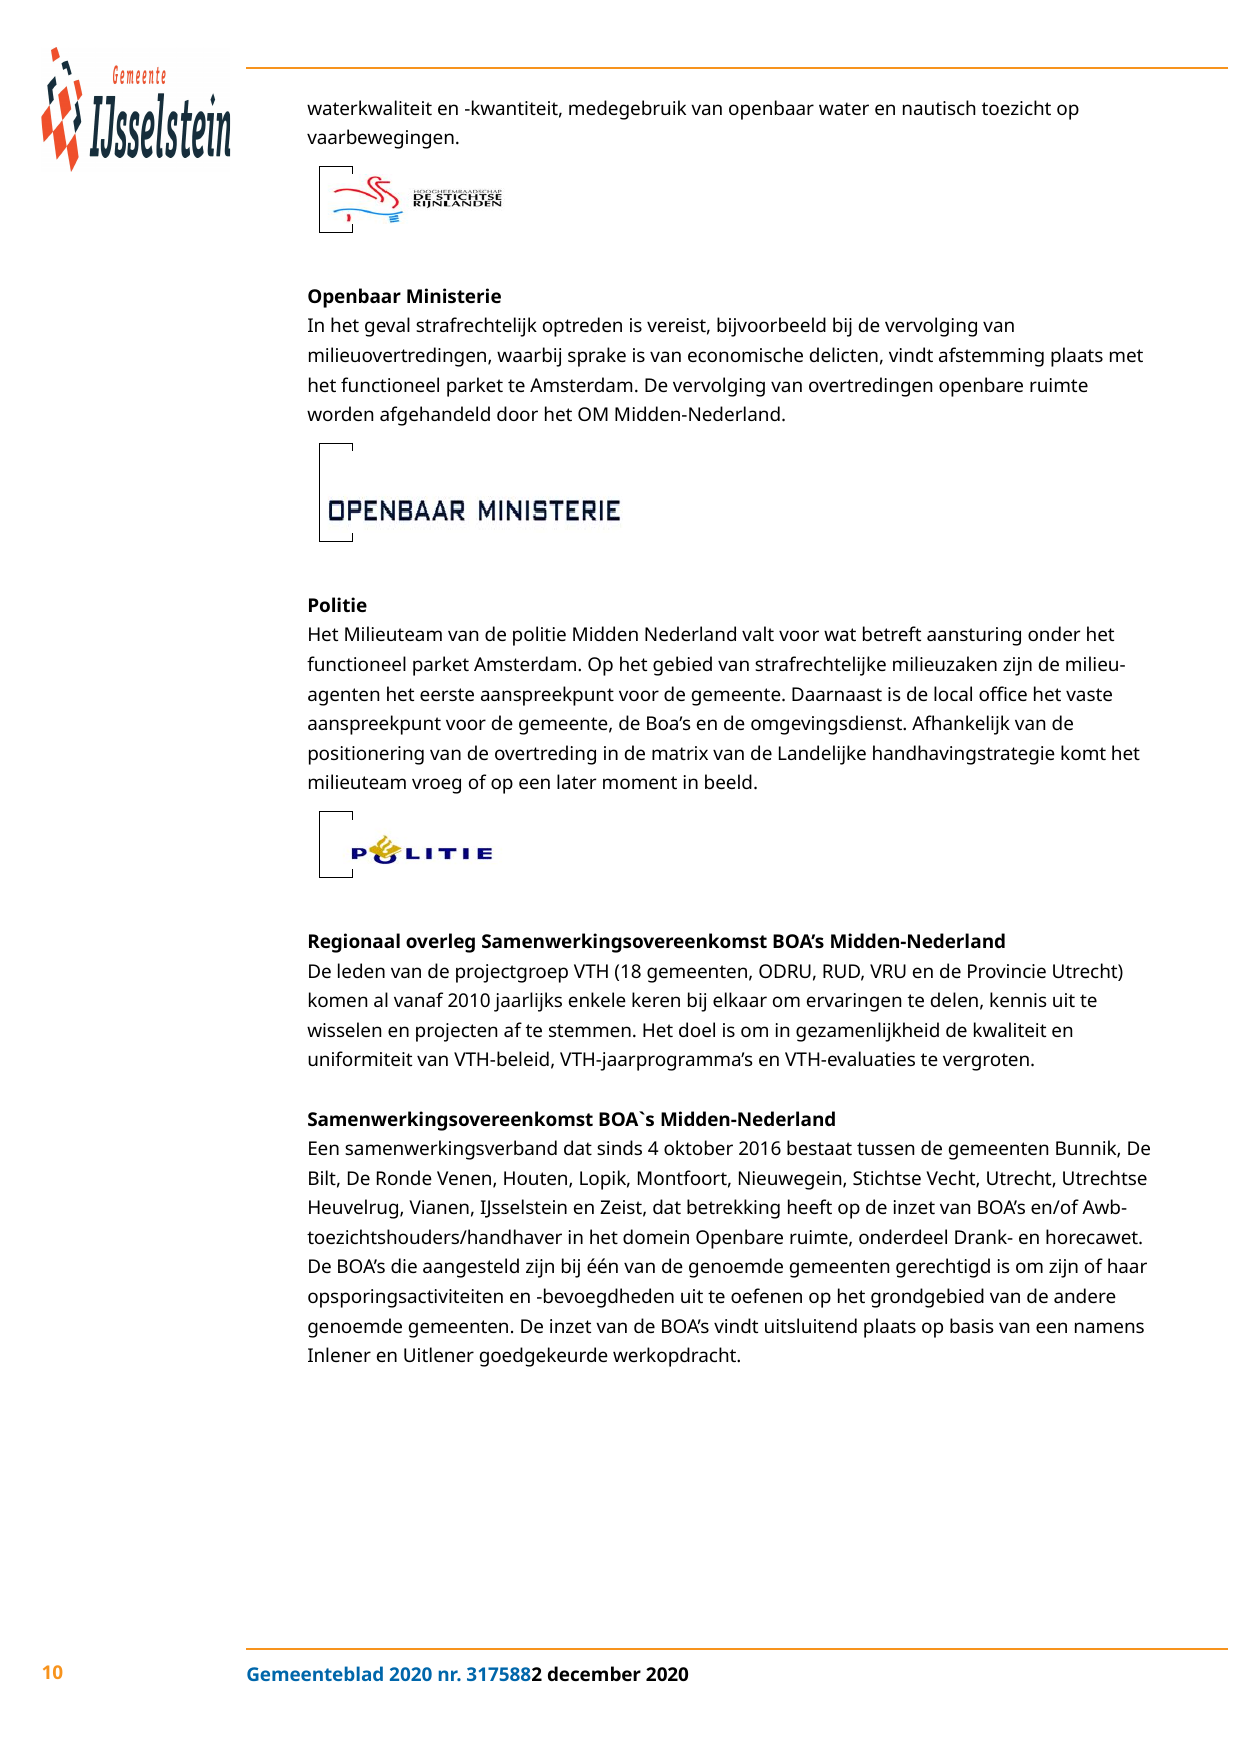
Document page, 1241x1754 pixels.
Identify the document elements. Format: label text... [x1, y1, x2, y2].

list Het Milieuteam van de politie Midden Nederland valt voor wat betreft aansturing onder het functioneel parket Amsterdam. Op het gebied van strafrechtelijke milieuzaken zijn de milieu-agenten het eerste aanspreekpunt voor de gemeente. Daarnaast is de local office het vaste aanspreekpunt voor de gemeente, de Boa’s en de omgevingsdienst. Afhankelijk van de positionering van de overtreding in de matrix van de Landelijke handhavingstrategie komt het milieuteam vroeg of op een later moment in beeld. [248, 622, 1152, 795]
picture [327, 174, 506, 224]
list Openbaar Ministerie [248, 283, 1152, 309]
list Politie [248, 592, 1152, 618]
picture [41, 47, 231, 172]
list De leden van de projectgroep VTH (18 gemeenten, ODRU, RUD, VRU en de Provincie Utrecht) komen al vanaf 2010 jaarlijks enkele keren bij elkaar om ervaringen te delen, kennis uit te wisselen en projecten af te stemmen. Het doel is om in gezamenlijkheid de kwaliteit en uniformiteit van VTH-beleid, VTH-jaarprogramma’s en VTH-evaluaties te vergroten. [248, 958, 1152, 1072]
list In het geval strafrechtelijk optreden is vereist, bijvoorbeeld bij de vervolging van milieuovertredingen, waarbij sprake is van economische delicten, vindt afstemming plaats met het functioneel parket te Amsterdam. De vervolging van overtredingen openbare ruimte worden afgehandeld door het OM Midden-Nederland. [248, 313, 1152, 427]
picture [327, 451, 624, 533]
picture [327, 820, 506, 869]
list Een samenwerkingsverband dat sinds 4 oktober 2016 bestaat tussen de gemeenten Bunnik, De Bilt, De Ronde Venen, Houten, Lopik, Montfoort, Nieuwegein, Stichtse Vecht, Utrecht, Utrechtse Heuvelrug, Vianen, IJsselstein en Zeist, dat betrekking heeft op de inzet van BOA’s en/of Awb-toezichtshouders/handhaver in het domein Openbare ruimte, onderdeel Drank- en horecawet. De BOA’s die aangesteld zijn bij één van de genoemde gemeenten gerechtigd is om zijn of haar opsporingsactiviteiten en -bevoegdheden uit te oefenen op het grondgebied van de andere genoemde gemeenten. De inzet van de BOA’s vindt uitsluitend plaats op basis van een namens Inlener en Uitlener goedgekeurde werkopdracht. [248, 1135, 1152, 1368]
list Regionaal overleg Samenwerkingsovereenkomst BOA’s Midden-Nederland [248, 928, 1152, 954]
list Samenwerkingsovereenkomst BOA`s Midden-Nederland [248, 1106, 1152, 1132]
list waterkwaliteit en -kwantiteit, medegebruik van openbaar water en nautisch toezicht op vaarbewegingen. [248, 95, 1152, 150]
